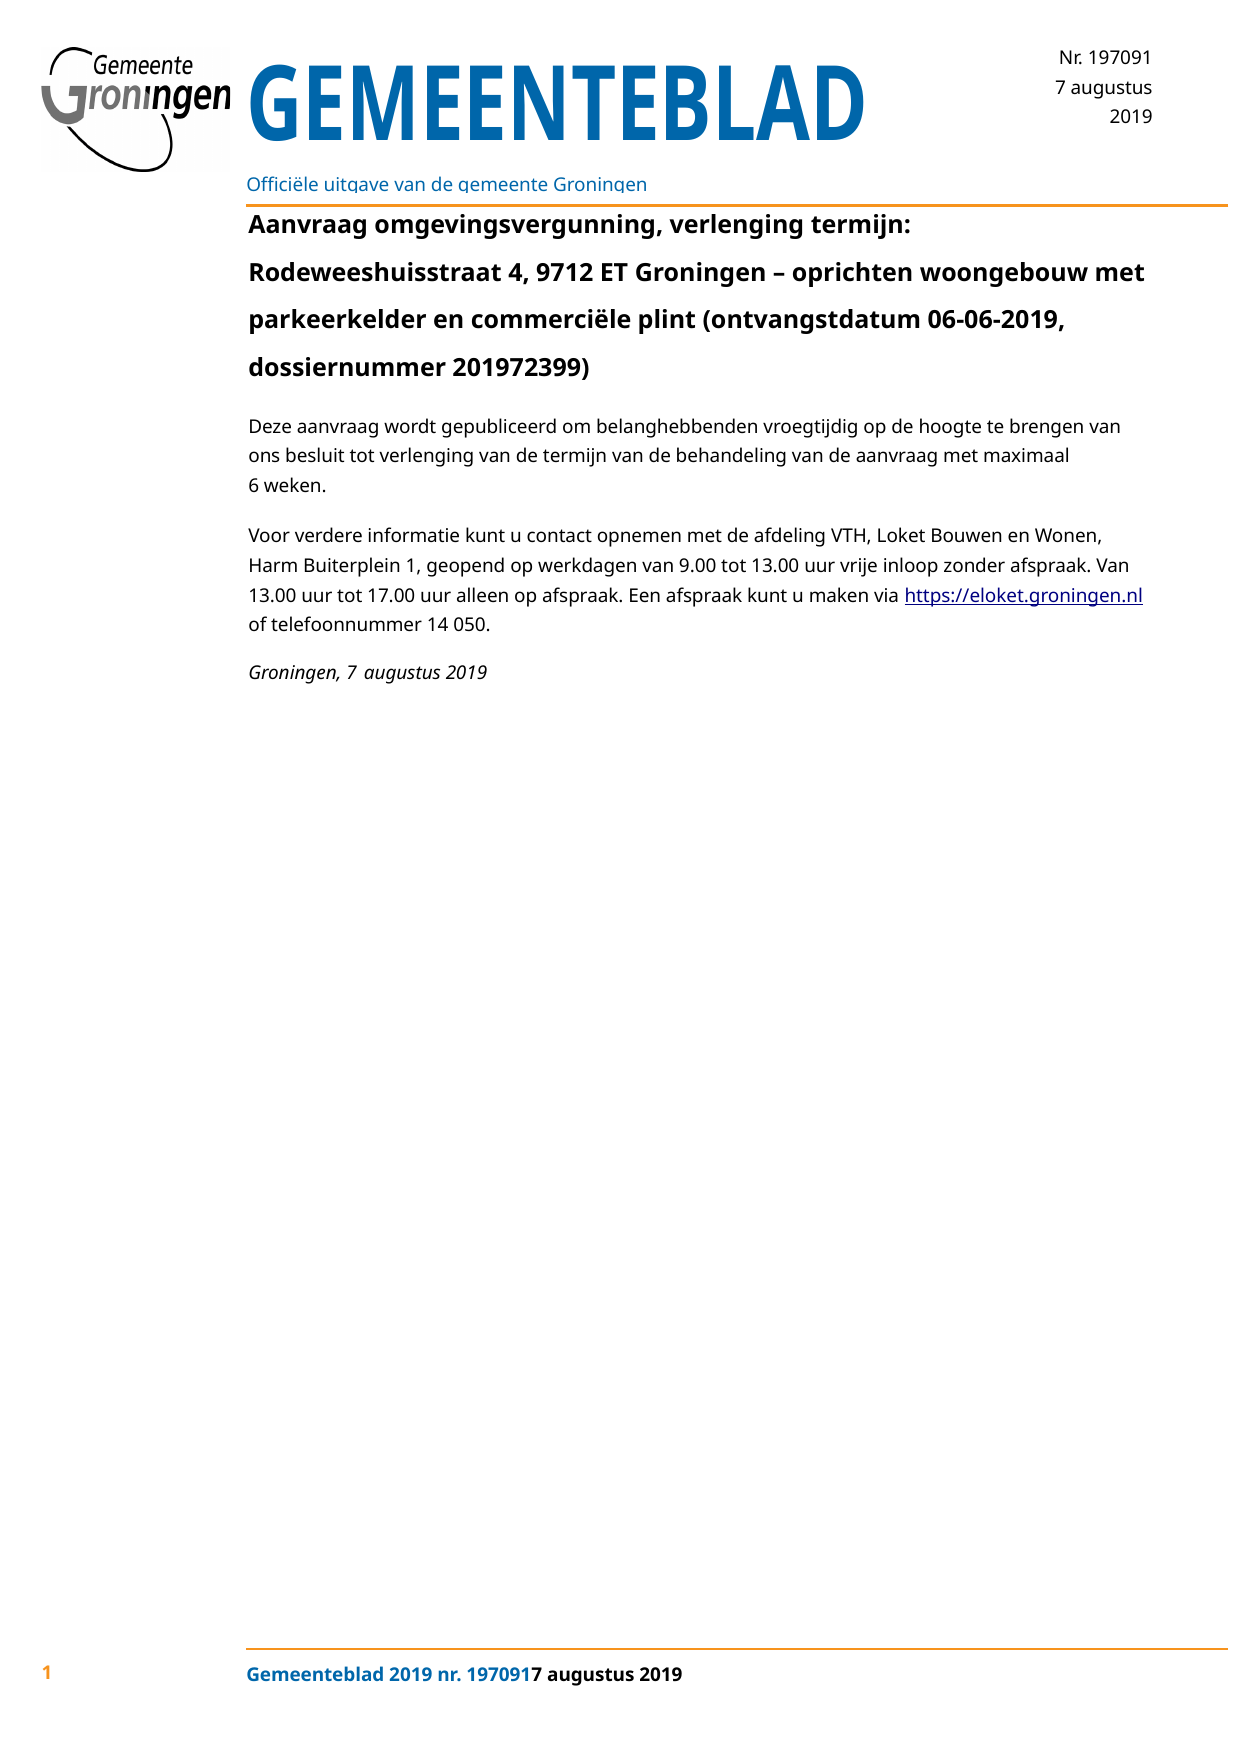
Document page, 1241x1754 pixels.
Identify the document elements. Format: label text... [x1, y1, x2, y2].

text Aanvraag omgevingsvergunning, verlenging termijn: Rodeweeshuisstraat 4, 9712 ET Groningen – oprichten woongebouw met parkeerkelder en commerciële plint (ontvangstdatum 06-06-2019, dossiernummer 201972399) [248, 207, 1152, 384]
text Voor verdere informatie kunt u contact opnemen met de afdeling VTH, Loket Bouwen en Wonen, Harm Buiterplein 1, geopend op werkdagen van 9.00 tot 13.00 uur vrije inloop zonder afspraak. Van 13.00 uur tot 17.00 uur alleen op afspraak. Een afspraak kunt u maken via https://eloket.groningen.nl of telefoonnummer 14 050. [248, 523, 1152, 637]
picture [41, 47, 231, 172]
text Groningen, 7 augustus 2019 [248, 659, 1152, 685]
text Deze aanvraag wordt gepubliceerd om belanghebbenden vroegtijdig op de hoogte te brengen van ons besluit tot verlenging van de termijn van de behandeling van de aanvraag met maximaal 6 weken. [248, 413, 1152, 498]
